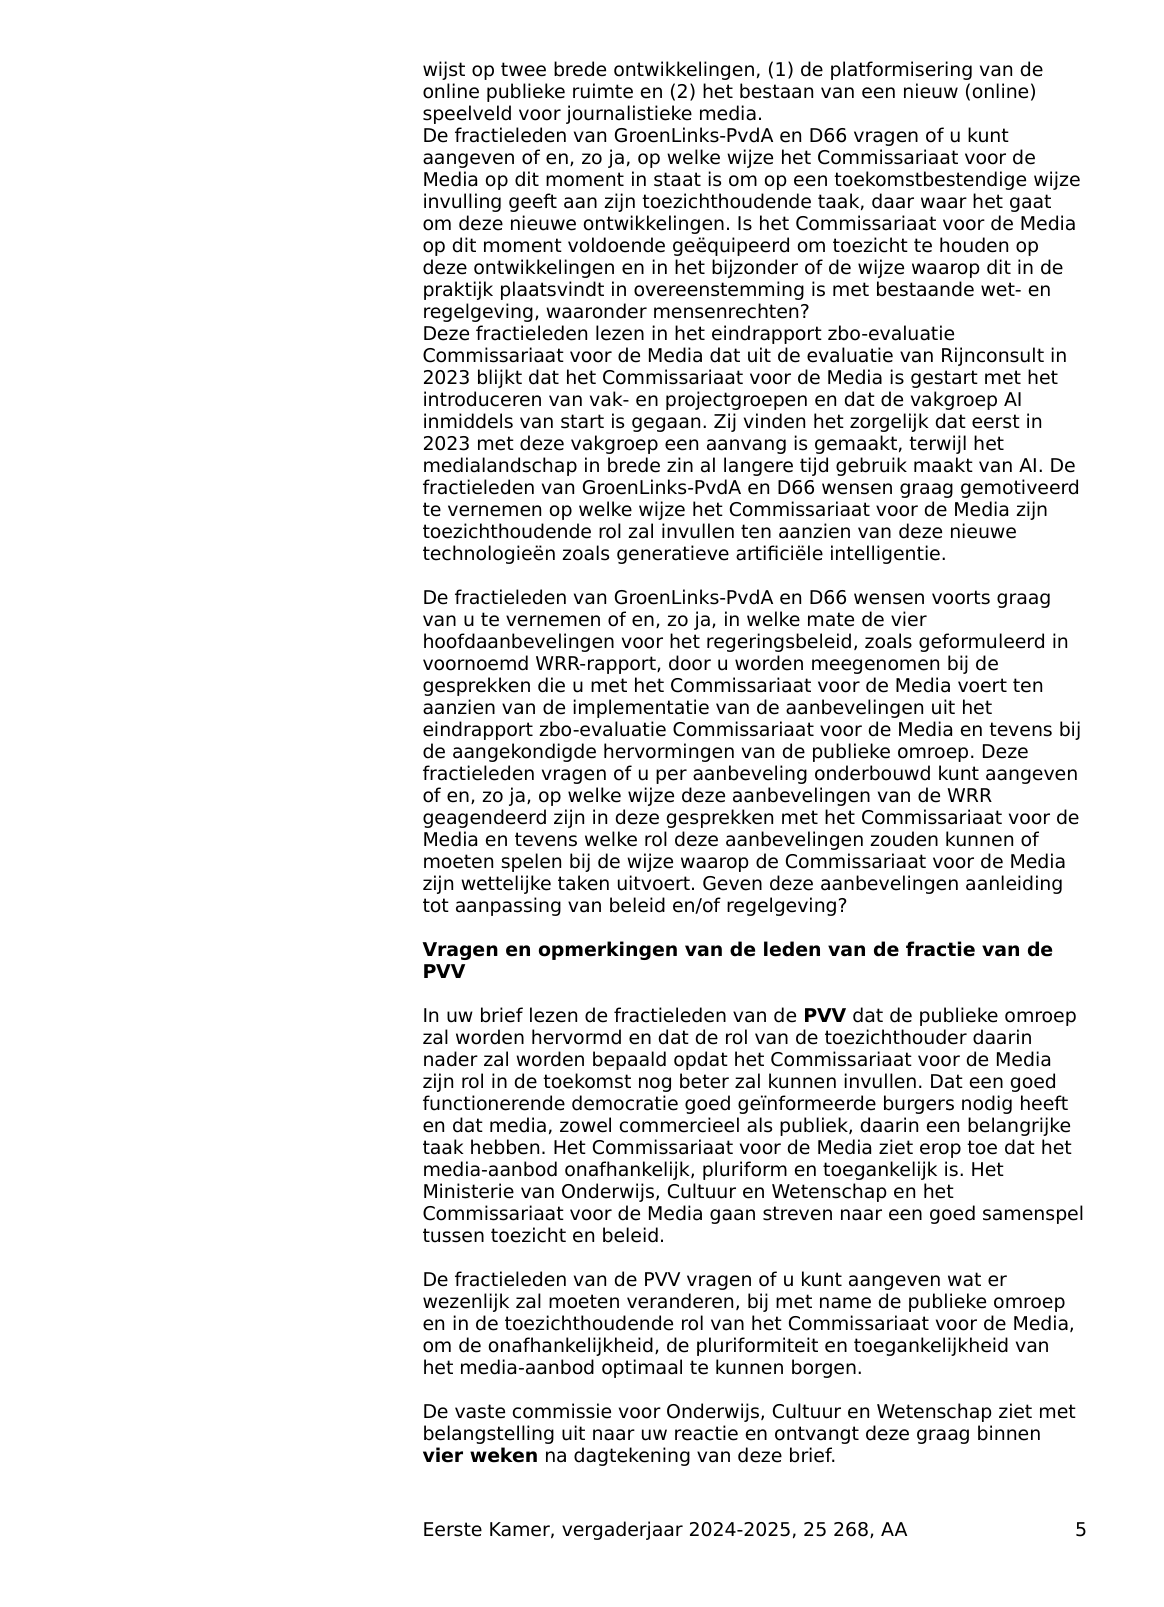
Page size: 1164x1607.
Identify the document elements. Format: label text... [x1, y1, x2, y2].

text De fractieleden van GroenLinks-PvdA en D66 vragen of u kunt aangeven of en, zo ja, op welke wijze het Commissariaat voor de Media op dit moment in staat is om op een toekomstbestendige wijze invulling geeft aan zijn toezichthoudende taak, daar waar het gaat om deze nieuwe ontwikkelingen. Is het Commissariaat voor de Media op dit moment voldoende geëquipeerd om toezicht te houden op deze ontwikkelingen en in het bijzonder of de wijze waarop dit in de praktijk plaatsvindt in overeenstemming is met bestaande wet- en regelgeving, waaronder mensenrechten? [422, 125, 1087, 323]
text In uw brief lezen de fractieleden van de PVV dat de publieke omroep zal worden hervormd en dat de rol van de toezichthouder daarin nader zal worden bepaald opdat het Commissariaat voor de Media zijn rol in de toekomst nog beter zal kunnen invullen. Dat een goed functionerende democratie goed geïnformeerde burgers nodig heeft en dat media, zowel commercieel als publiek, daarin een belangrijke taak hebben. Het Commissariaat voor de Media ziet erop toe dat het media-aanbod onafhankelijk, pluriform en toegankelijk is. Het Ministerie van Onderwijs, Cultuur en Wetenschap en het Commissariaat voor de Media gaan streven naar een goed samenspel tussen toezicht en beleid. [422, 1005, 1087, 1247]
text De fractieleden van de PVV vragen of u kunt aangeven wat er wezenlijk zal moeten veranderen, bij met name de publieke omroep en in de toezichthoudende rol van het Commissariaat voor de Media, om de onafhankelijkheid, de pluriformiteit en toegankelijkheid van het media-aanbod optimaal te kunnen borgen. [422, 1269, 1087, 1379]
subtitle Vragen en opmerkingen van de leden van de fractie van de PVV [422, 939, 1087, 983]
text Deze fractieleden lezen in het eindrapport zbo-evaluatie Commissariaat voor de Media dat uit de evaluatie van Rijnconsult in 2023 blijkt dat het Commissariaat voor de Media is gestart met het introduceren van vak- en projectgroepen en dat de vakgroep AI inmiddels van start is gegaan. Zij vinden het zorgelijk dat eerst in 2023 met deze vakgroep een aanvang is gemaakt, terwijl het medialandschap in brede zin al langere tijd gebruik maakt van AI. De fractieleden van GroenLinks-PvdA en D66 wensen graag gemotiveerd te vernemen op welke wijze het Commissariaat voor de Media zijn toezichthoudende rol zal invullen ten aanzien van deze nieuwe technologieën zoals generatieve artificiële intelligentie. [422, 323, 1087, 564]
text wijst op twee brede ontwikkelingen, (1) de platformisering van de online publieke ruimte en (2) het bestaan van een nieuw (online) speelveld voor journalistieke media. [422, 59, 1087, 125]
text De vaste commissie voor Onderwijs, Cultuur en Wetenschap ziet met belangstelling uit naar uw reactie en ontvangt deze graag binnen vier weken na dagtekening van deze brief. [422, 1401, 1087, 1467]
text De fractieleden van GroenLinks-PvdA en D66 wensen voorts graag van u te vernemen of en, zo ja, in welke mate de vier hoofdaanbevelingen voor het regeringsbeleid, zoals geformuleerd in voornoemd WRR-rapport, door u worden meegenomen bij de gesprekken die u met het Commissariaat voor de Media voert ten aanzien van de implementatie van de aanbevelingen uit het eindrapport zbo-evaluatie Commissariaat voor de Media en tevens bij de aangekondigde hervormingen van de publieke omroep. Deze fractieleden vragen of u per aanbeveling onderbouwd kunt aangeven of en, zo ja, op welke wijze deze aanbevelingen van de WRR geagendeerd zijn in deze gesprekken met het Commissariaat voor de Media en tevens welke rol deze aanbevelingen zouden kunnen of moeten spelen bij de wijze waarop de Commissariaat voor de Media zijn wettelijke taken uitvoert. Geven deze aanbevelingen aanleiding tot aanpassing van beleid en/of regelgeving? [422, 587, 1087, 916]
